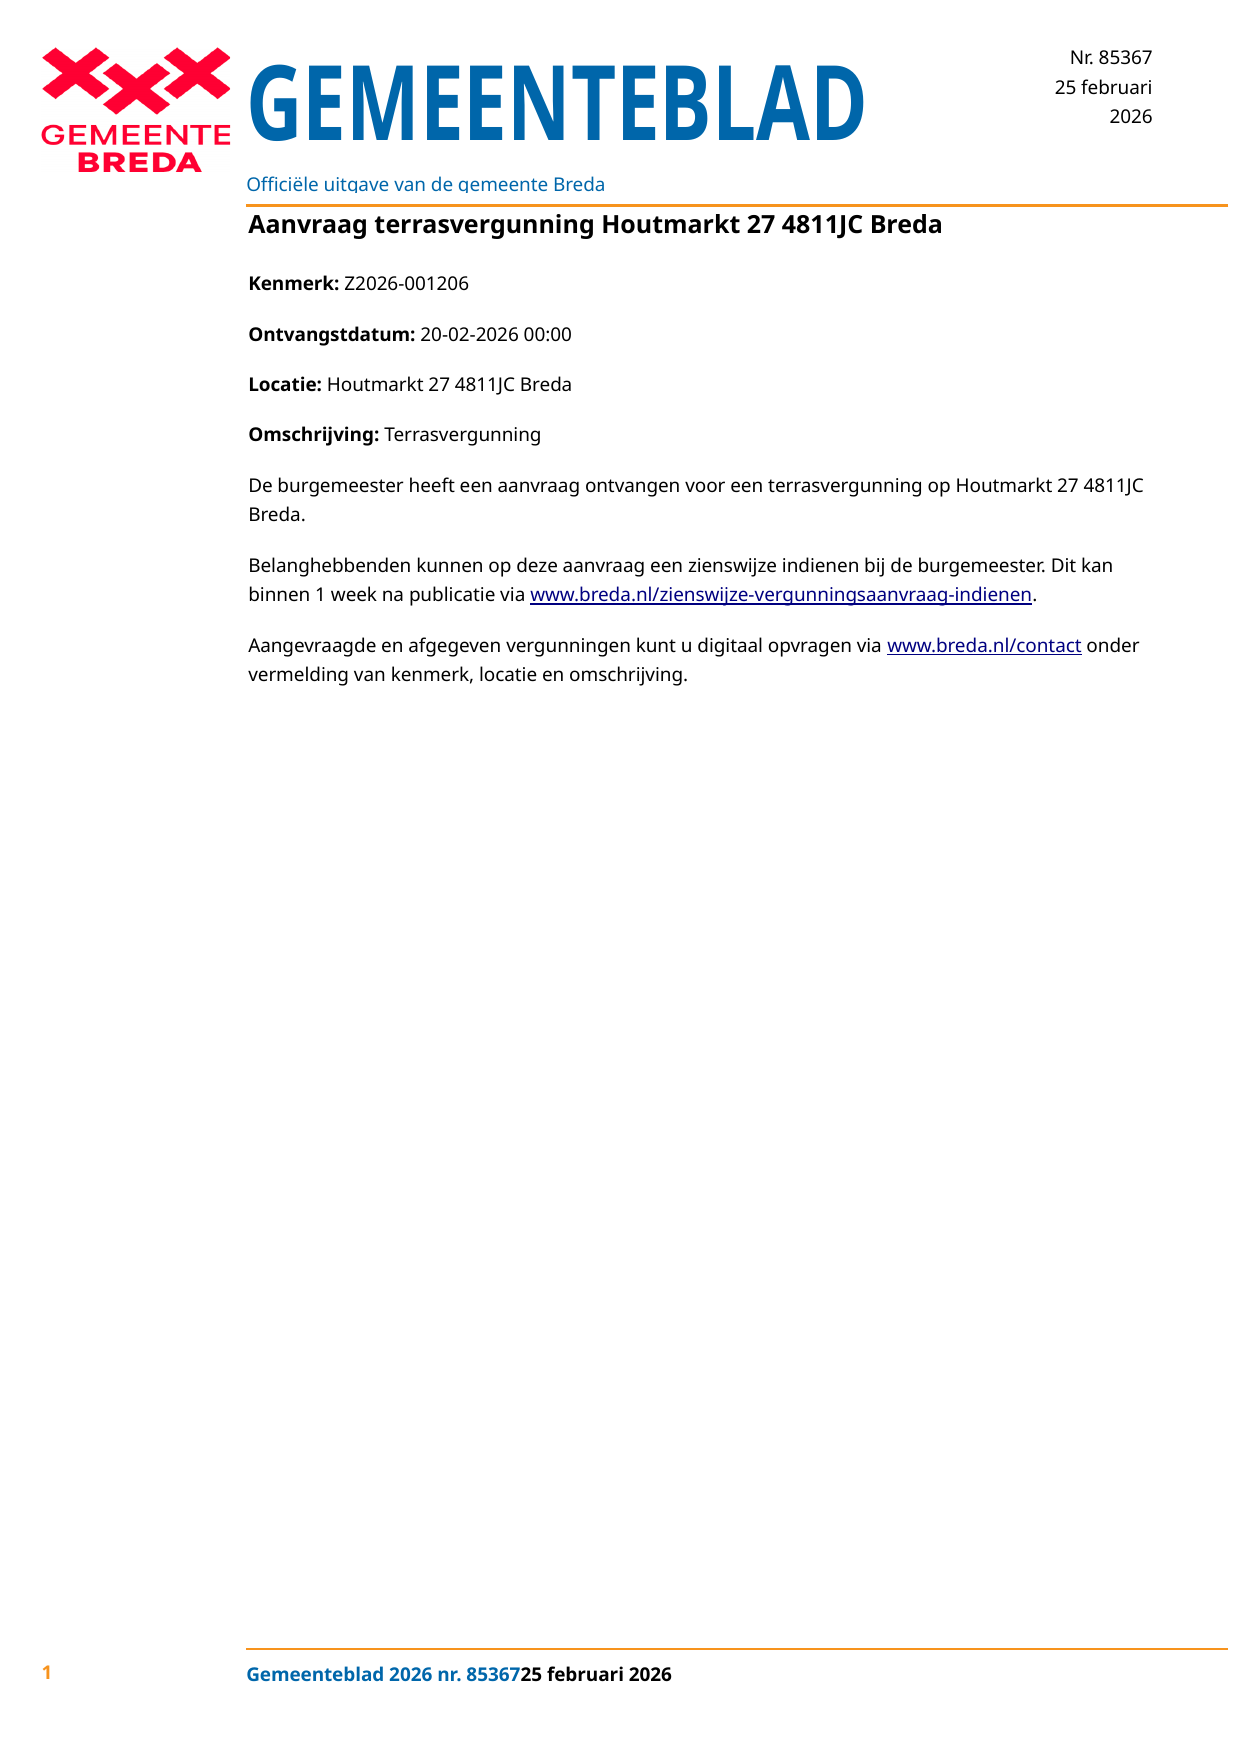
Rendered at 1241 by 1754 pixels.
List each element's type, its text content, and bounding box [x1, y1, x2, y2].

text Kenmerk: Z2026-001206 [248, 270, 1152, 296]
text Aangevraagde en afgegeven vergunningen kunt u digitaal opvragen via www.breda.nl/contact onder vermelding van kenmerk, locatie en omschrijving. [248, 632, 1152, 687]
text Aanvraag terrasvergunning Houtmarkt 27 4811JC Breda [248, 207, 1152, 241]
text Locatie: Houtmarkt 27 4811JC Breda [248, 371, 1152, 397]
text Ontvangstdatum: 20-02-2026 00:00 [248, 321, 1152, 346]
text Omschrijving: Terrasvergunning [248, 422, 1152, 447]
text Belanghebbenden kunnen op deze aanvraag een zienswijze indienen bij de burgemeester. Dit kan binnen 1 week na publicatie via www.breda.nl/zienswijze-vergunningsaanvraag-indienen. [248, 552, 1152, 607]
picture [41, 47, 231, 172]
text De burgemeester heeft een aanvraag ontvangen voor een terrasvergunning op Houtmarkt 27 4811JC Breda. [248, 472, 1152, 527]
